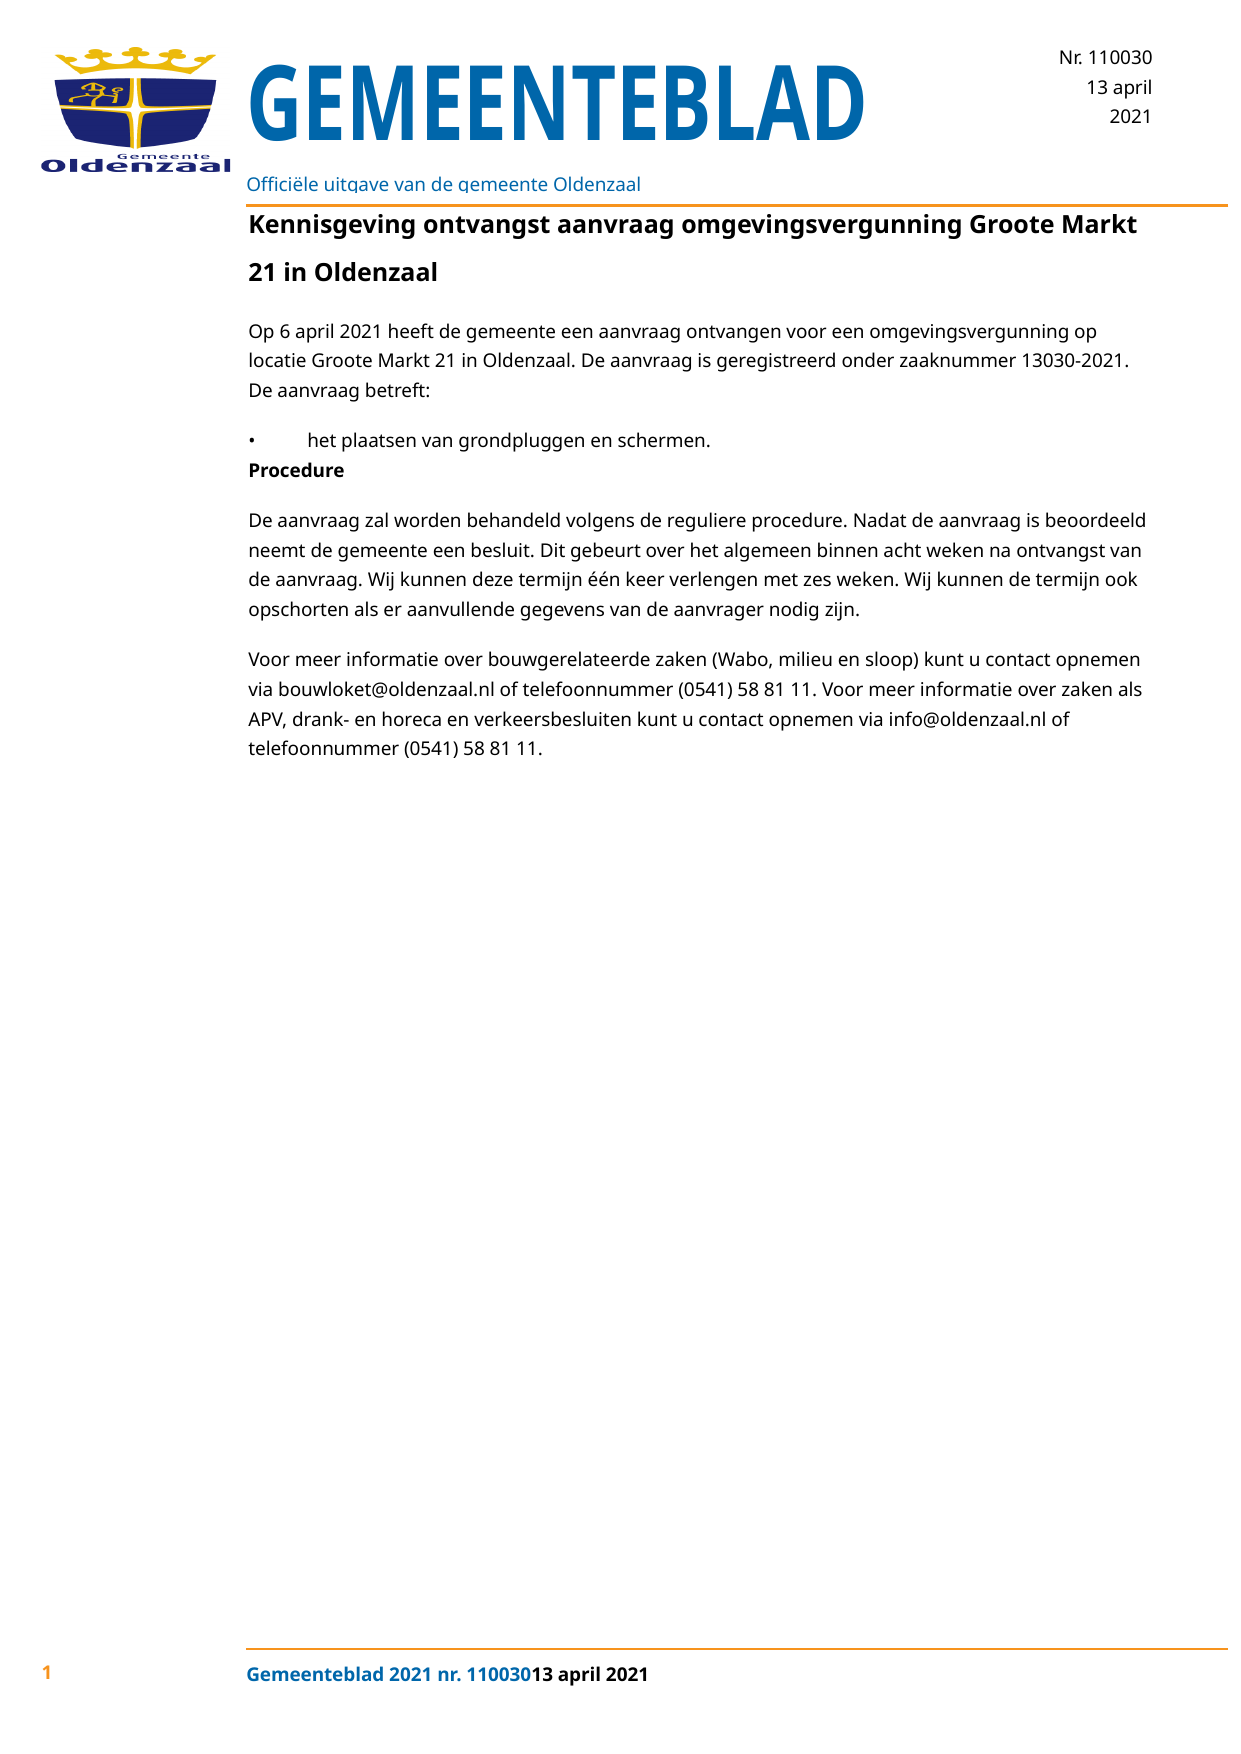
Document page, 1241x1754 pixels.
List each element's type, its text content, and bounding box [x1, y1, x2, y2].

list het plaatsen van grondpluggen en schermen. [248, 427, 1152, 453]
text Kennisgeving ontvangst aanvraag omgevingsvergunning Groote Markt 21 in Oldenzaal [248, 207, 1152, 288]
text De aanvraag zal worden behandeld volgens de reguliere procedure. Nadat de aanvraag is beoordeeld neemt de gemeente een besluit. Dit gebeurt over het algemeen binnen acht weken na ontvangst van de aanvraag. Wij kunnen deze termijn één keer verlengen met zes weken. Wij kunnen de termijn ook opschorten als er aanvullende gegevens van de aanvrager nodig zijn. [248, 507, 1152, 622]
picture [41, 47, 231, 172]
text Procedure [248, 457, 1152, 483]
text Op 6 april 2021 heeft de gemeente een aanvraag ontvangen voor een omgevingsvergunning op locatie Groote Markt 21 in Oldenzaal. De aanvraag is geregistreerd onder zaaknummer 13030-2021. De aanvraag betreft: [248, 318, 1152, 403]
text Voor meer informatie over bouwgerelateerde zaken (Wabo, milieu en sloop) kunt u contact opnemen via bouwloket@oldenzaal.nl of telefoonnummer (0541) 58 81 11. Voor meer informatie over zaken als APV, drank- en horeca en verkeersbesluiten kunt u contact opnemen via info@oldenzaal.nl of telefoonnummer (0541) 58 81 11. [248, 647, 1152, 761]
